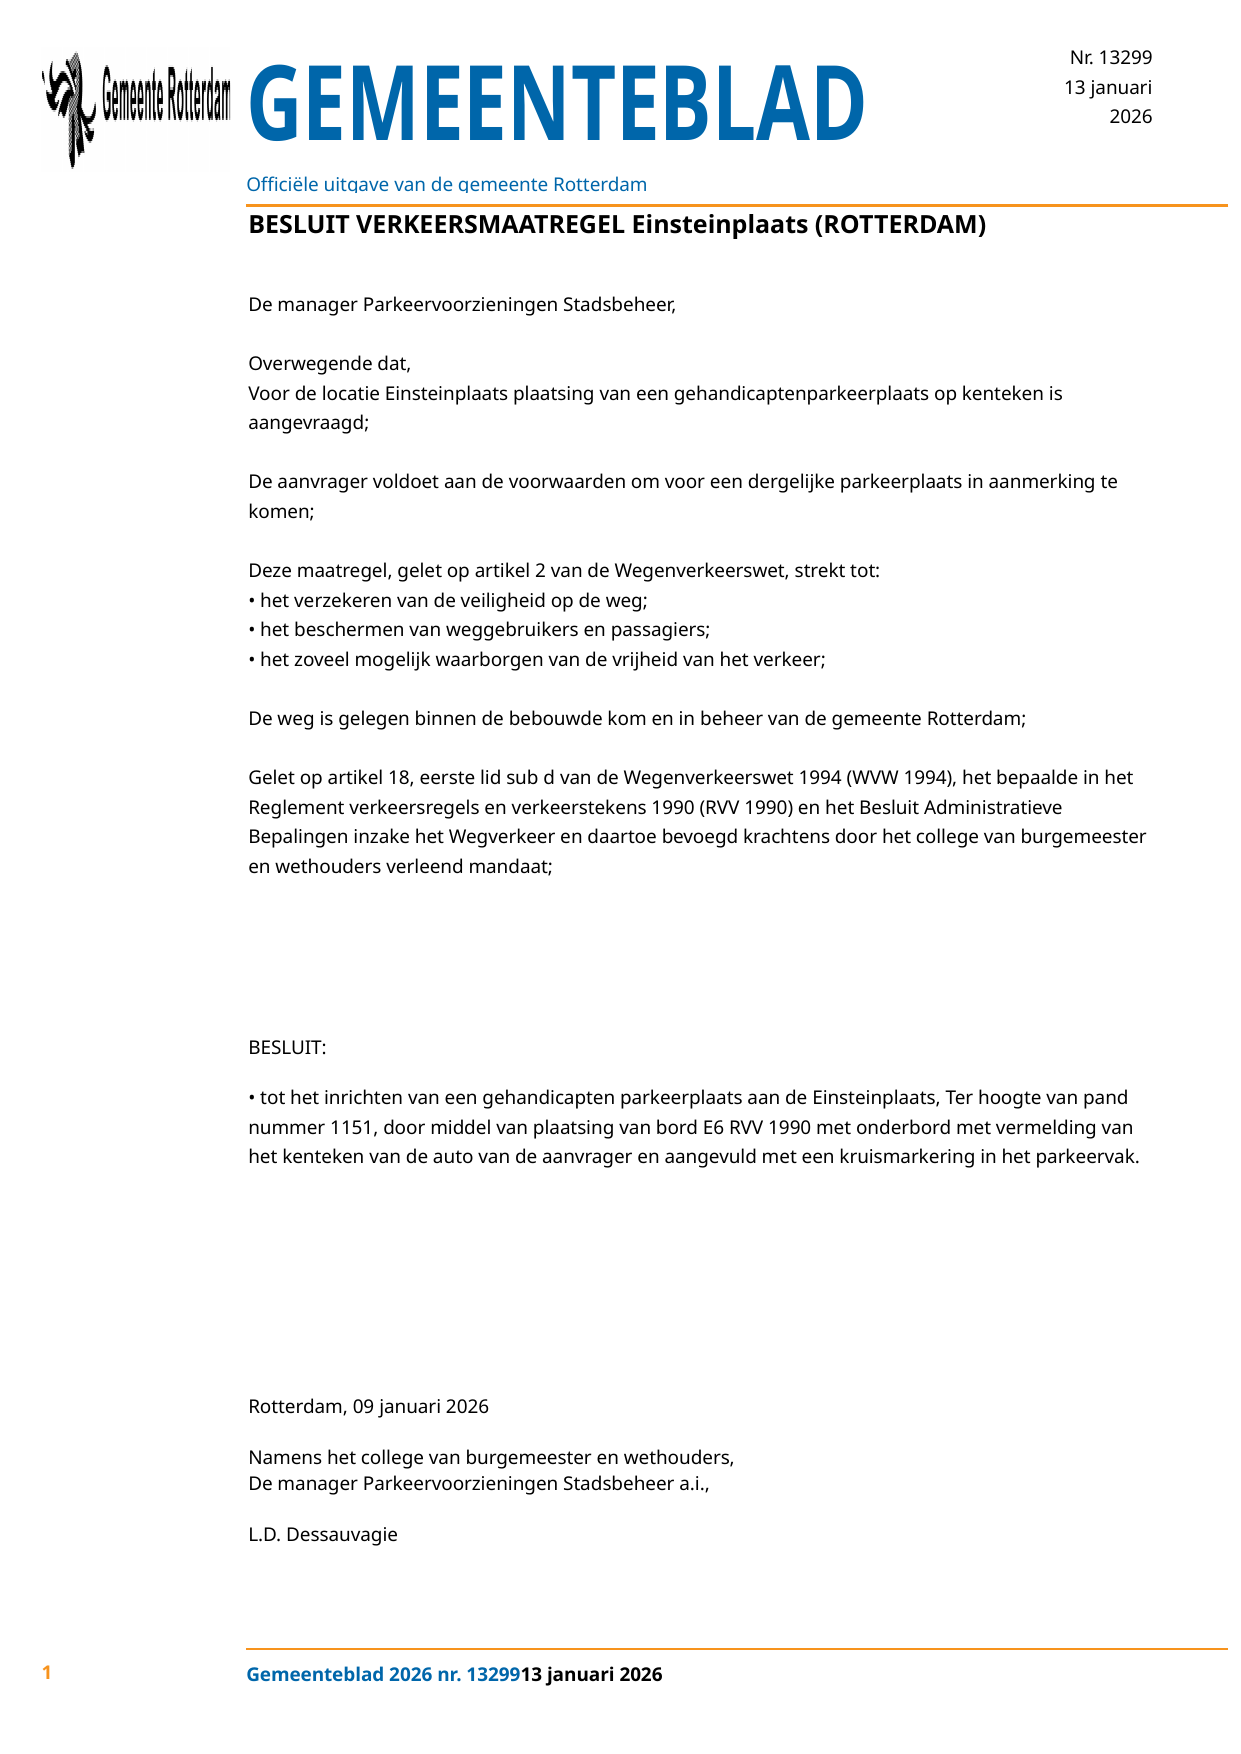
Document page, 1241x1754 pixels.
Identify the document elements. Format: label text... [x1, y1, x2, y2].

text De manager Parkeervoorzieningen Stadsbeheer a.i., [248, 1470, 1152, 1496]
text Namens het college van burgemeester en wethouders, [248, 1444, 1152, 1470]
text BESLUIT VERKEERSMAATREGEL Einsteinplaats (ROTTERDAM) [248, 207, 1152, 241]
text Rotterdam, 09 januari 2026 [248, 1393, 1152, 1419]
text • tot het inrichten van een gehandicapten parkeerplaats aan de Einsteinplaats, Ter hoogte van pand nummer 1151, door middel van plaatsing van bord E6 RVV 1990 met onderbord met vermelding van het kenteken van de auto van de aanvrager en aangevuld met een kruismarkering in het parkeervak. [248, 1084, 1152, 1169]
text • het beschermen van weggebruikers en passagiers; [248, 616, 1152, 642]
text • het verzekeren van de veiligheid op de weg; [248, 587, 1152, 613]
text Overwegende dat, [248, 350, 1152, 376]
text Deze maatregel, gelet op artikel 2 van de Wegenverkeerswet, strekt tot: [248, 557, 1152, 583]
text De manager Parkeervoorzieningen Stadsbeheer, [248, 291, 1152, 317]
text De aanvrager voldoet aan de voorwaarden om voor een dergelijke parkeerplaats in aanmerking te komen; [248, 468, 1152, 524]
text BESLUIT: [248, 1034, 1152, 1060]
text L.D. Dessauvagie [248, 1522, 1152, 1547]
text Voor de locatie Einsteinplaats plaatsing van een gehandicaptenparkeerplaats op kenteken is aangevraagd; [248, 380, 1152, 435]
picture [41, 47, 231, 172]
text De weg is gelegen binnen de bebouwde kom en in beheer van de gemeente Rotterdam; [248, 705, 1152, 731]
text • het zoveel mogelijk waarborgen van de vrijheid van het verkeer; [248, 646, 1152, 672]
text Gelet op artikel 18, eerste lid sub d van de Wegenverkeerswet 1994 (WVW 1994), het bepaalde in het Reglement verkeersregels en verkeerstekens 1990 (RVV 1990) en het Besluit Administratieve Bepalingen inzake het Wegverkeer en daartoe bevoegd krachtens door het college van burgemeester en wethouders verleend mandaat; [248, 764, 1152, 879]
